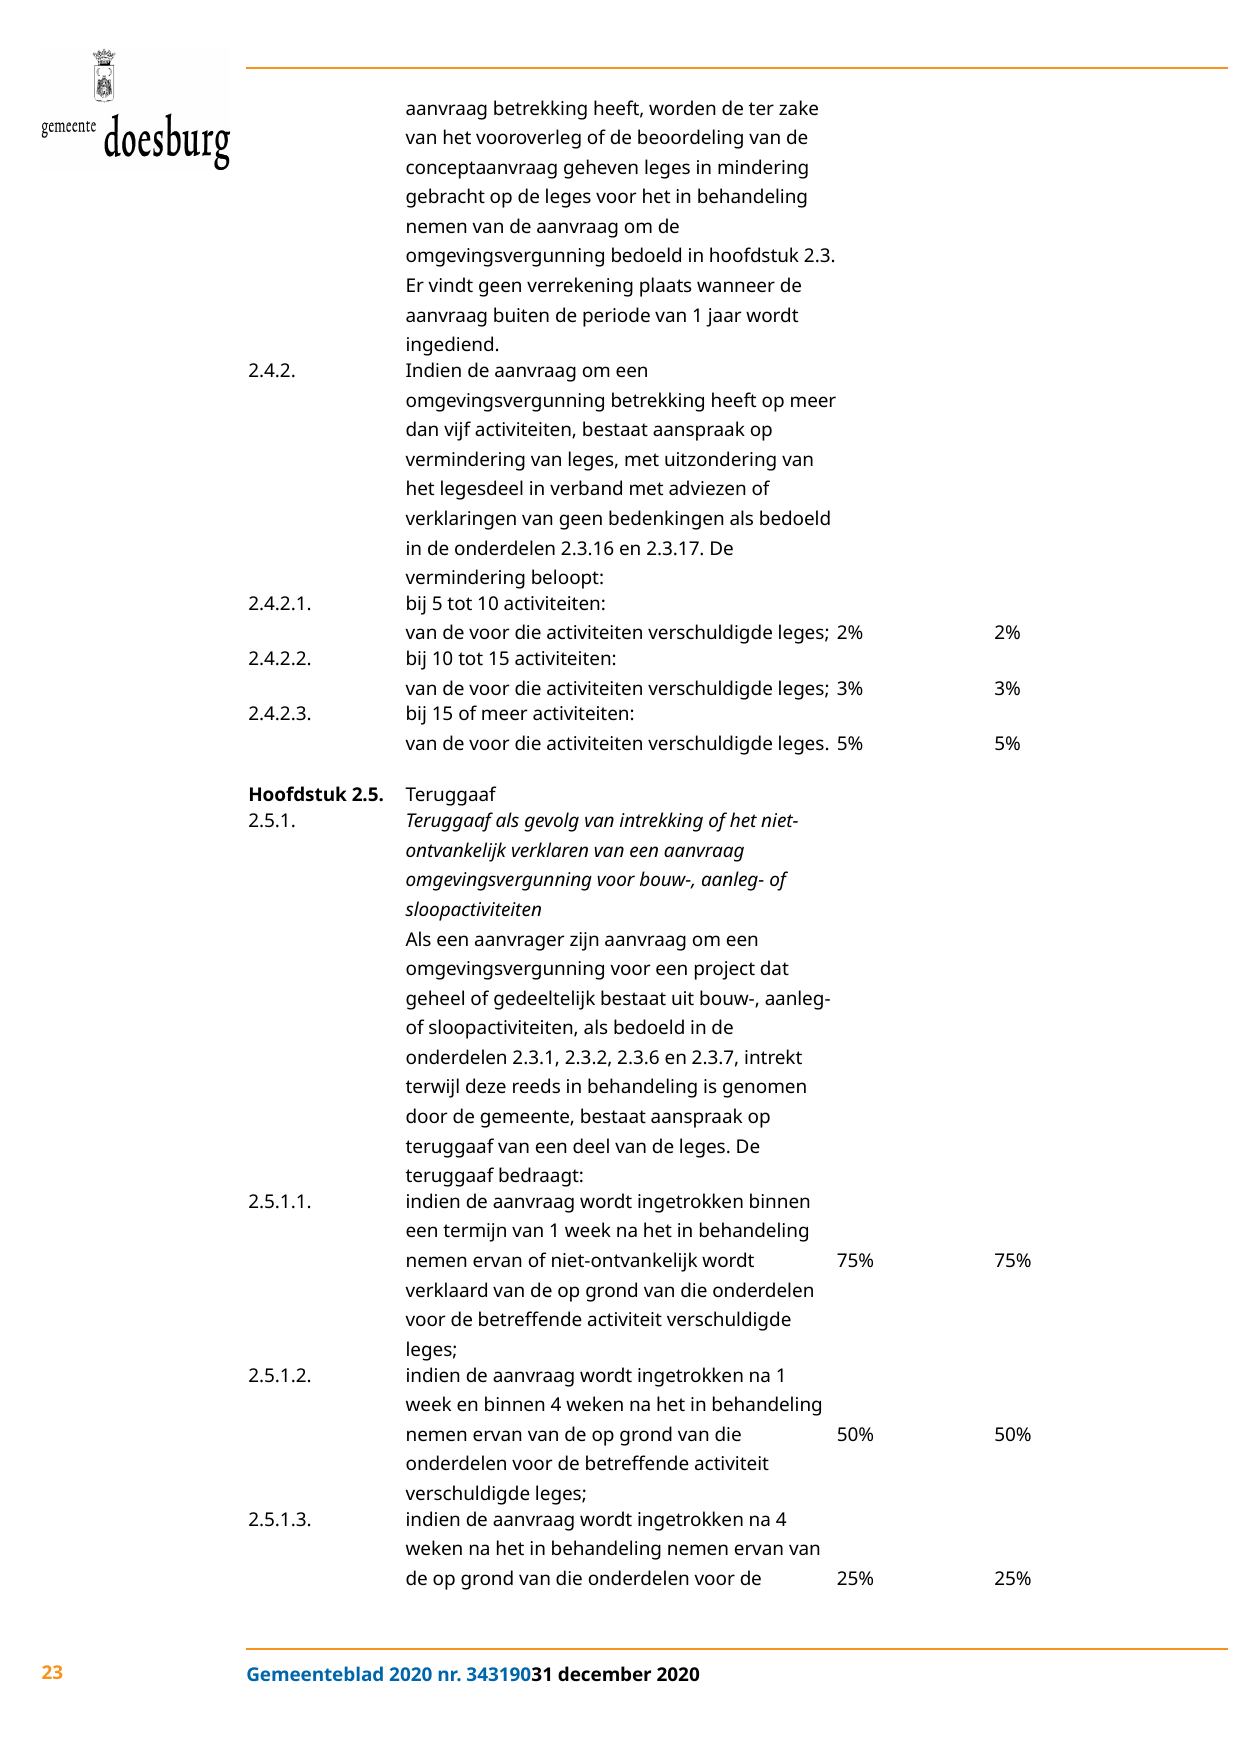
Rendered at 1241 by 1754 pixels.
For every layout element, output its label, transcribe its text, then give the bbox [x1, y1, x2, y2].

table_cell indien de aanvraag wordt ingetrokken binnen een termijn van 1 week na het in behandeling nemen ervan of niet-ontvankelijk wordt verklaard van de op grond van die onderdelen voor de betreffende activiteit verschuldigde leges; [405, 1188, 837, 1362]
table_cell 2.5.1.1. [248, 1188, 405, 1362]
table_cell Teruggaaf [405, 782, 837, 807]
table_cell 75% [994, 1188, 1152, 1362]
table_cell 2.5.1. [248, 808, 405, 1188]
table_cell [994, 756, 1152, 782]
table_cell Indien de aanvraag om een omgevingsvergunning betrekking heeft op meer dan vijf activiteiten, bestaat aanspraak op vermindering van leges, met uitzondering van het legesdeel in verband met adviezen of verklaringen van geen bedenkingen als bedoeld in de onderdelen 2.3.16 en 2.3.17. De vermindering beloopt: [405, 357, 837, 590]
table_cell indien de aanvraag wordt ingetrokken na 1 week en binnen 4 weken na het in behandeling nemen ervan van de op grond van die onderdelen voor de betreffende activiteit verschuldigde leges; [405, 1362, 837, 1506]
table_cell 5% [994, 701, 1152, 756]
table_cell [405, 756, 837, 782]
table_cell [837, 756, 994, 782]
table_cell 75% [837, 1188, 994, 1362]
table_cell 3% [994, 645, 1152, 701]
table_cell [994, 808, 1152, 1188]
table_cell Hoofdstuk 2.5. [248, 782, 405, 807]
table_cell aanvraag betrekking heeft, worden de ter zake van het vooroverleg of de beoordeling van de conceptaanvraag geheven leges in mindering gebracht op de leges voor het in behandeling nemen van de aanvraag om de omgevingsvergunning bedoeld in hoofdstuk 2.3. Er vindt geen verrekening plaats wanneer de aanvraag buiten de periode van 1 jaar wordt ingediend. [405, 95, 837, 357]
table_cell 2% [837, 590, 994, 645]
table_cell 2.4.2.1. [248, 590, 405, 645]
table_cell [248, 756, 405, 782]
table_cell bij 5 tot 10 activiteiten: van de voor die activiteiten verschuldigde leges; [405, 590, 837, 645]
table_cell 2.5.1.3. [248, 1506, 405, 1591]
table_cell 2.4.2. [248, 357, 405, 590]
table_cell Teruggaaf als gevolg van intrekking of het niet-ontvankelijk verklaren van een aanvraag omgevingsvergunning voor bouw-, aanleg- of sloopactiviteiten Als een aanvrager zijn aanvraag om een omgevingsvergunning voor een project dat geheel of gedeeltelijk bestaat uit bouw-, aanleg- of sloopactiviteiten, als bedoeld in de onderdelen 2.3.1, 2.3.2, 2.3.6 en 2.3.7, intrekt terwijl deze reeds in behandeling is genomen door de gemeente, bestaat aanspraak op teruggaaf van een deel van de leges. De teruggaaf bedraagt: [405, 808, 837, 1188]
table_cell 5% [837, 701, 994, 756]
table_cell 25% [994, 1506, 1152, 1591]
table_cell 2.5.1.2. [248, 1362, 405, 1506]
table_cell 50% [994, 1362, 1152, 1506]
table_cell indien de aanvraag wordt ingetrokken na 4 weken na het in behandeling nemen ervan van de op grond van die onderdelen voor de [405, 1506, 837, 1591]
table_cell bij 15 of meer activiteiten: van de voor die activiteiten verschuldigde leges. [405, 701, 837, 756]
table_cell 50% [837, 1362, 994, 1506]
table_cell 3% [837, 645, 994, 701]
table_cell [994, 357, 1152, 590]
table_cell 2% [994, 590, 1152, 645]
table_cell [248, 95, 405, 357]
picture [41, 47, 231, 172]
table_cell 25% [837, 1506, 994, 1591]
table_cell [994, 782, 1152, 807]
table_cell bij 10 tot 15 activiteiten: van de voor die activiteiten verschuldigde leges; [405, 645, 837, 701]
table_cell [994, 95, 1152, 357]
table_cell 2.4.2.2. [248, 645, 405, 701]
table_cell [837, 808, 994, 1188]
table_cell [837, 95, 994, 357]
table_cell 2.4.2.3. [248, 701, 405, 756]
table_cell [837, 357, 994, 590]
table_cell [837, 782, 994, 807]
